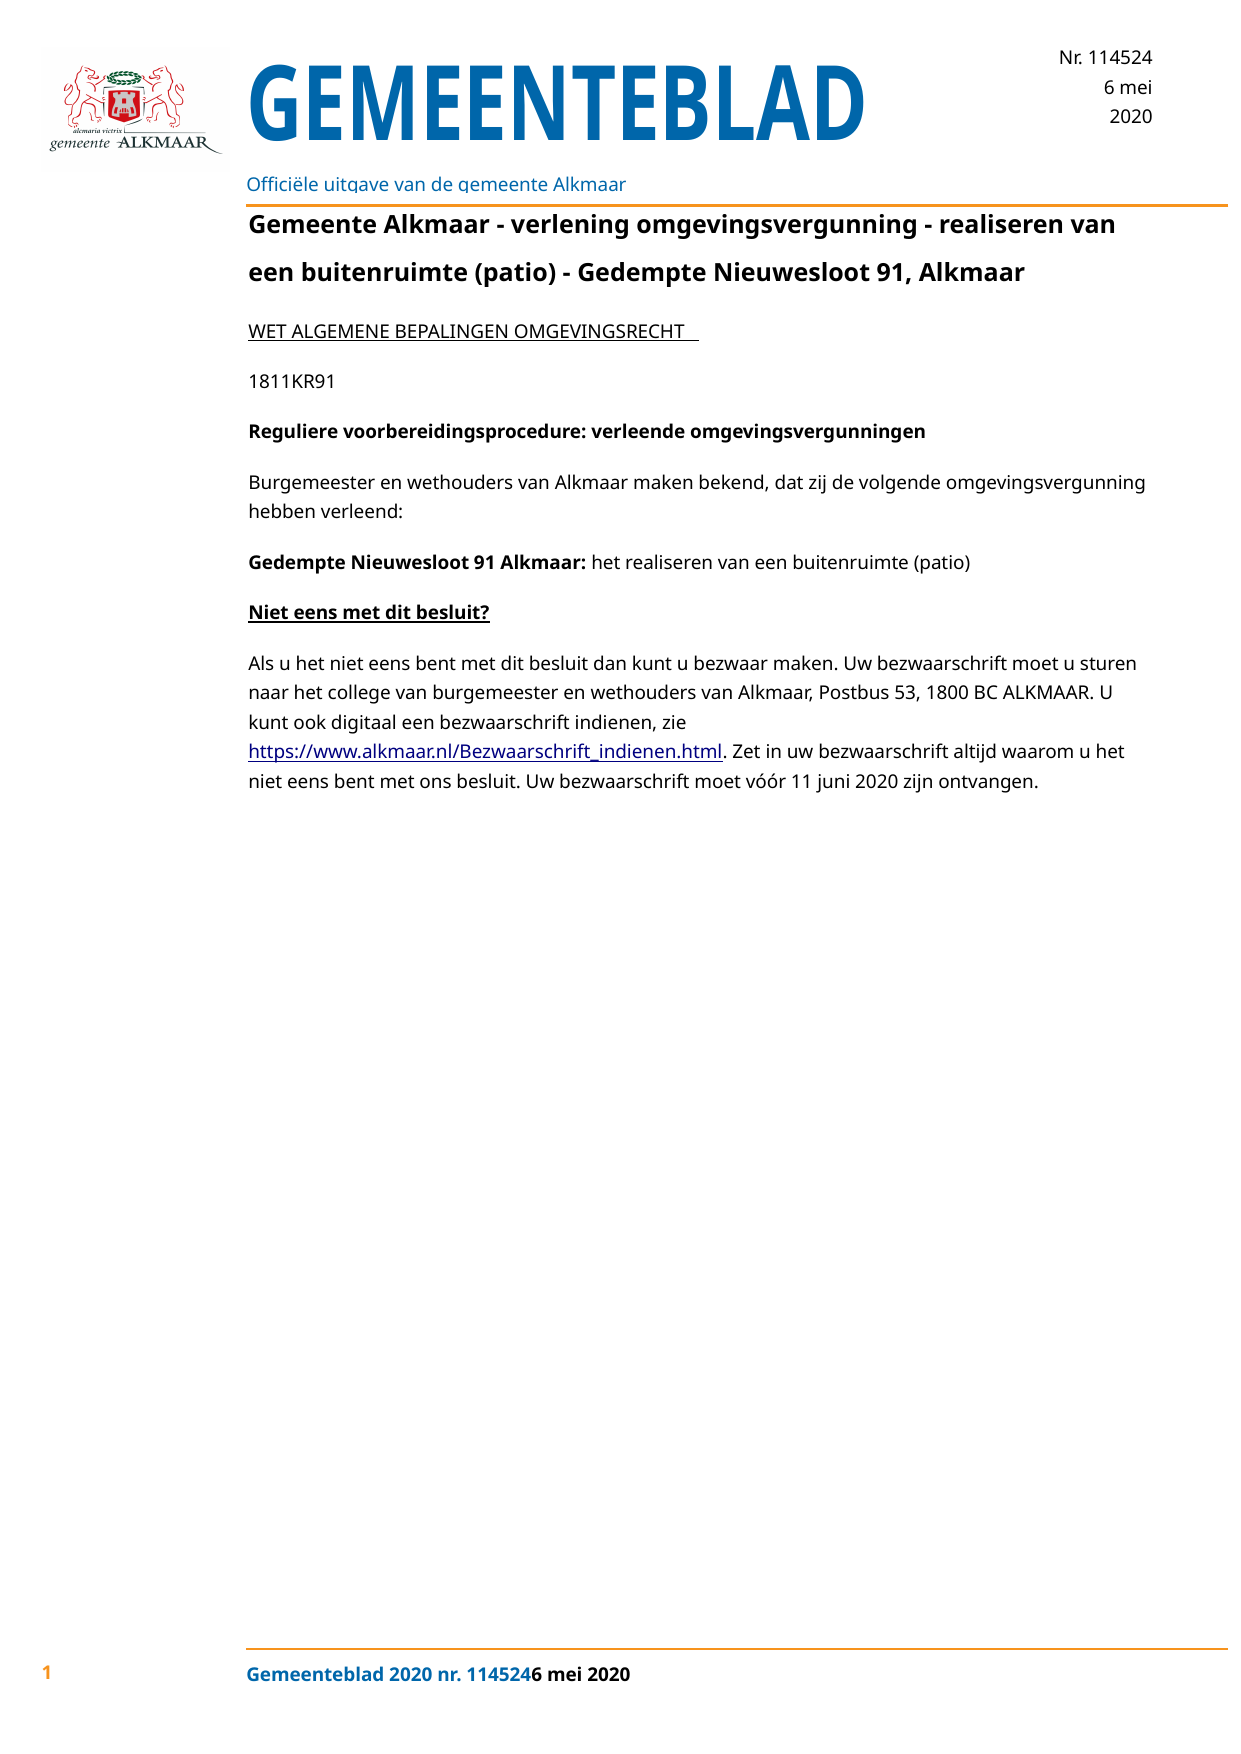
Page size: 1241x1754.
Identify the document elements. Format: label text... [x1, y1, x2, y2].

text Burgemeester en wethouders van Alkmaar maken bekend, dat zij de volgende omgevingsvergunning hebben verleend: [248, 469, 1152, 524]
text Niet eens met dit besluit? [248, 599, 1152, 625]
text 1811KR91 [248, 368, 1152, 394]
text WET ALGEMENE BEPALINGEN OMGEVINGSRECHT [248, 318, 1152, 344]
picture [41, 47, 231, 172]
text Gedempte Nieuwesloot 91 Alkmaar: het realiseren van een buitenruimte (patio) [248, 549, 1152, 575]
text Gemeente Alkmaar - verlening omgevingsvergunning - realiseren van een buitenruimte (patio) - Gedempte Nieuwesloot 91, Alkmaar [248, 207, 1152, 288]
text Als u het niet eens bent met dit besluit dan kunt u bezwaar maken. Uw bezwaarschrift moet u sturen naar het college van burgemeester en wethouders van Alkmaar, Postbus 53, 1800 BC ALKMAAR. U kunt ook digitaal een bezwaarschrift indienen, zie https://www.alkmaar.nl/Bezwaarschrift_indienen.html. Zet in uw bezwaarschrift altijd waarom u het niet eens bent met ons besluit. Uw bezwaarschrift moet vóór 11 juni 2020 zijn ontvangen. [248, 650, 1152, 794]
text Reguliere voorbereidingsprocedure: verleende omgevingsvergunningen [248, 419, 1152, 444]
